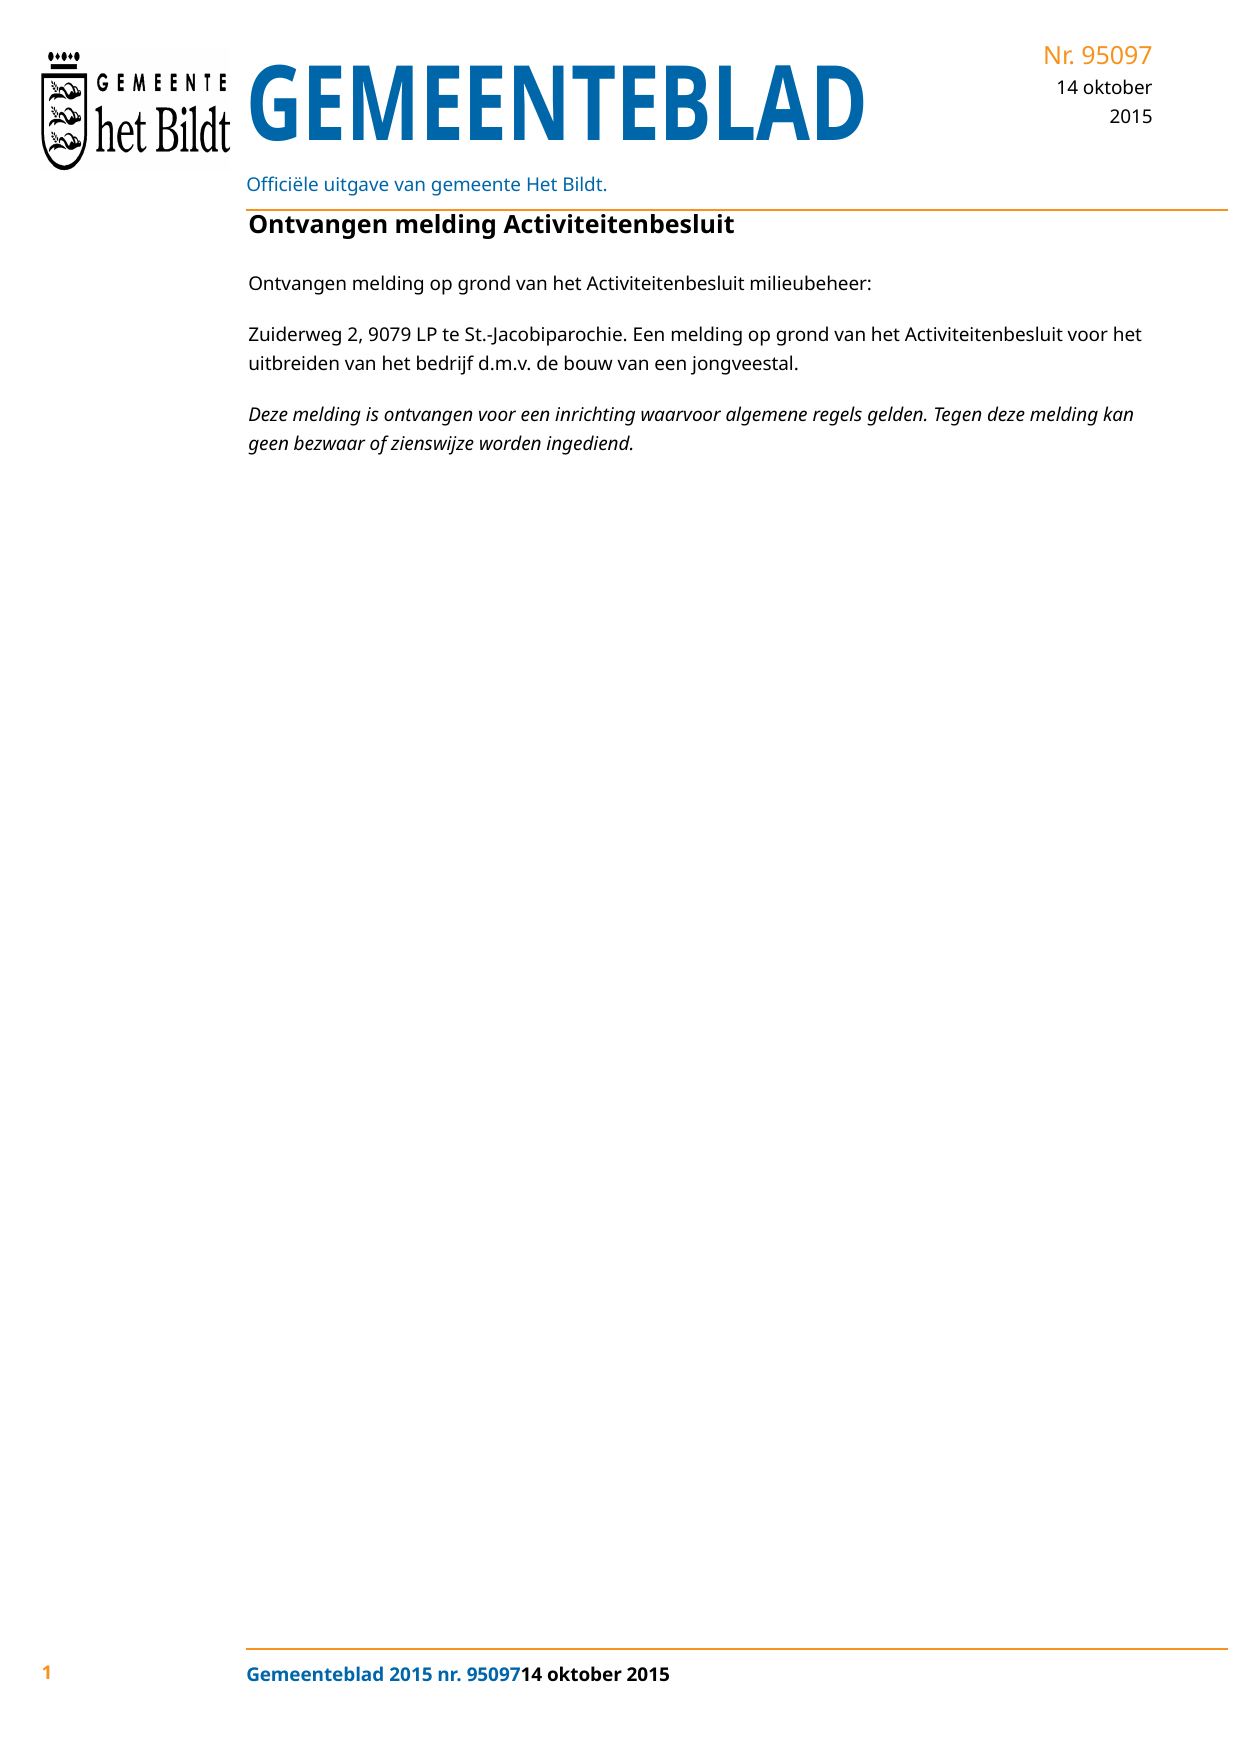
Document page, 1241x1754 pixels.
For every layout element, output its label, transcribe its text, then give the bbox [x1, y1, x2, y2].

picture [41, 47, 231, 172]
text Ontvangen melding Activiteitenbesluit [248, 211, 1152, 241]
text Deze melding is ontvangen voor een inrichting waarvoor algemene regels gelden. Tegen deze melding kan geen bezwaar of zienswijze worden ingediend. [248, 401, 1152, 456]
text Zuiderweg 2, 9079 LP te St.-Jacobiparochie. Een melding op grond van het Activiteitenbesluit voor het uitbreiden van het bedrijf d.m.v. de bouw van een jongveestal. [248, 321, 1152, 376]
text Ontvangen melding op grond van het Activiteitenbesluit milieubeheer: [248, 270, 1152, 296]
